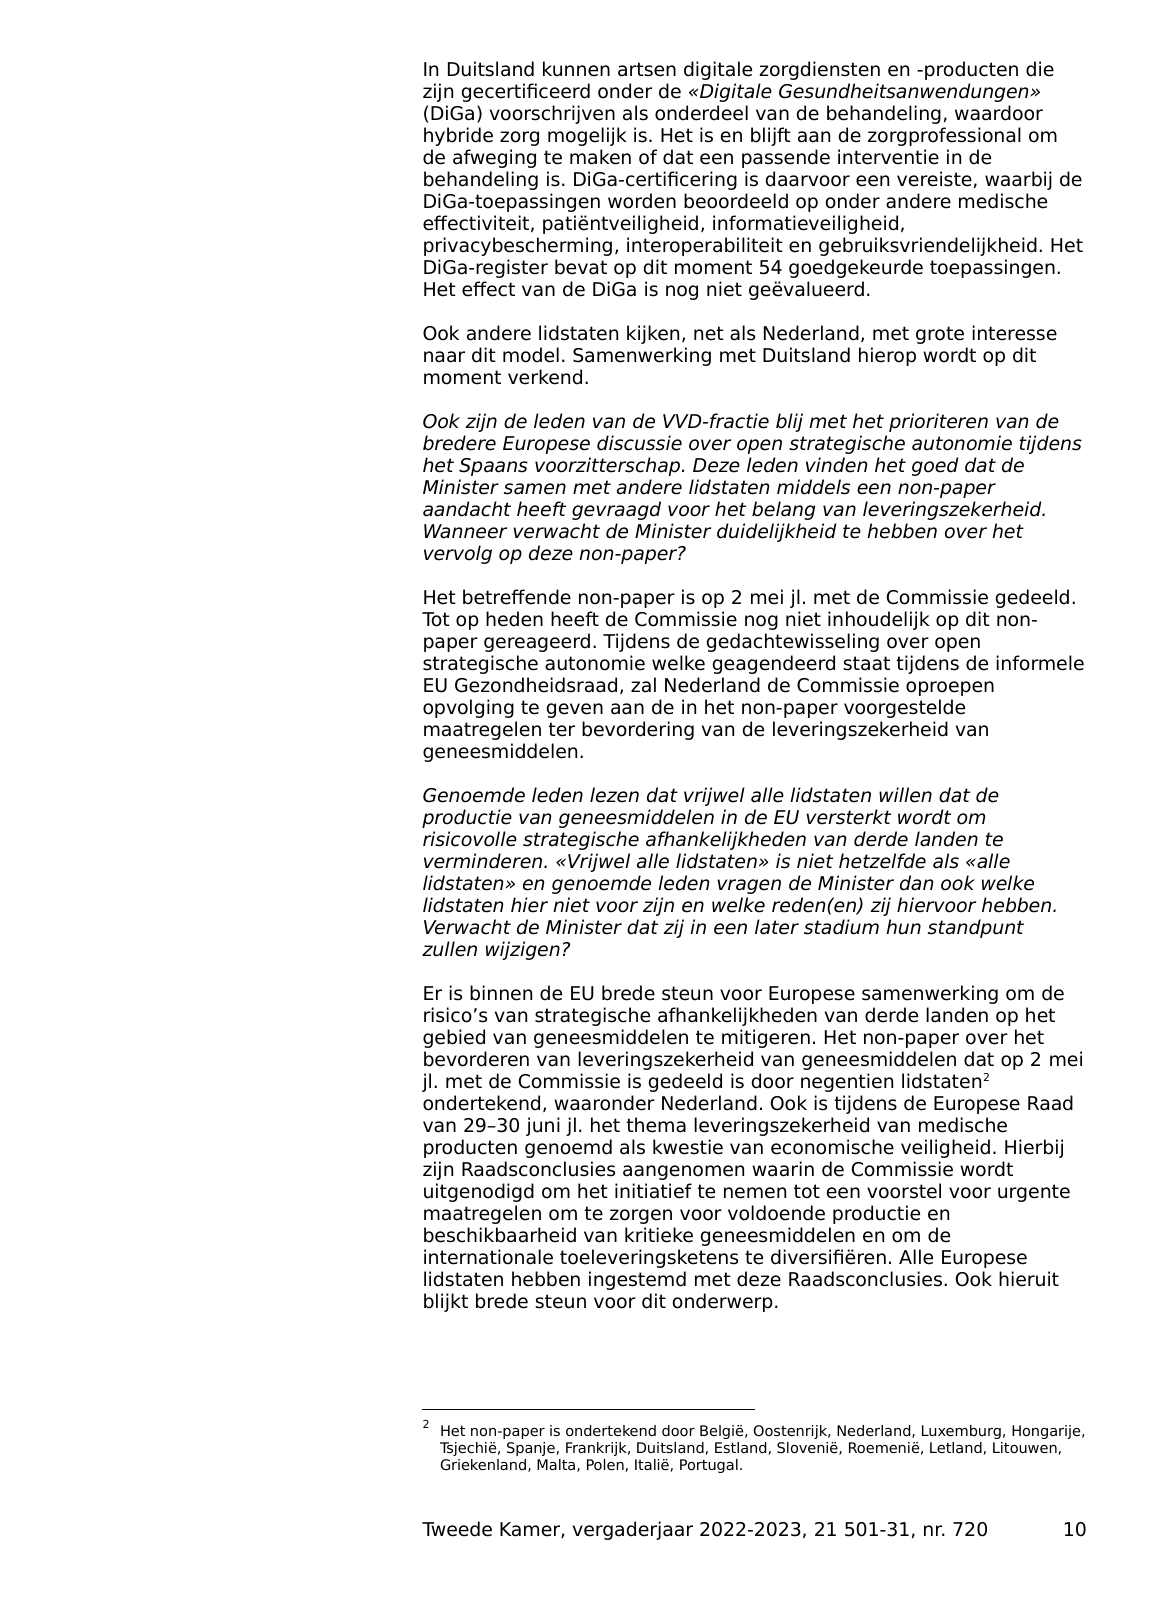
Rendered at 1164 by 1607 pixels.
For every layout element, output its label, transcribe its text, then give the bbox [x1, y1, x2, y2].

text Het non-paper is ondertekend door België, Oostenrijk, Nederland, Luxemburg, Hongarije, Tsjechië, Spanje, Frankrijk, Duitsland, Estland, Slovenië, Roemenië, Letland, Litouwen, Griekenland, Malta, Polen, Italië, Portugal. [422, 1418, 1087, 1474]
text In Duitsland kunnen artsen digitale zorgdiensten en -producten die zijn gecertificeerd onder de «Digitale Gesundheitsanwendungen» (DiGa) voorschrijven als onderdeel van de behandeling, waardoor hybride zorg mogelijk is. Het is en blijft aan de zorgprofessional om de afweging te maken of dat een passende interventie in de behandeling is. DiGa-certificering is daarvoor een vereiste, waarbij de DiGa-toepassingen worden beoordeeld op onder andere medische effectiviteit, patiëntveiligheid, informatieveiligheid, privacybescherming, interoperabiliteit en gebruiksvriendelijkheid. Het DiGa-register bevat op dit moment 54 goedgekeurde toepassingen. Het effect van de DiGa is nog niet geëvalueerd. [422, 59, 1087, 301]
text Er is binnen de EU brede steun voor Europese samenwerking om de risico’s van strategische afhankelijkheden van derde landen op het gebied van geneesmiddelen te mitigeren. Het non-paper over het bevorderen van leveringszekerheid van geneesmiddelen dat op 2 mei jl. met de Commissie is gedeeld is door negentien lidstaten ondertekend, waaronder Nederland. Ook is tijdens de Europese Raad van 29–30 juni jl. het thema leveringszekerheid van medische producten genoemd als kwestie van economische veiligheid. Hierbij zijn Raadsconclusies aangenomen waarin de Commissie wordt uitgenodigd om het initiatief te nemen tot een voorstel voor urgente maatregelen om te zorgen voor voldoende productie en beschikbaarheid van kritieke geneesmiddelen en om de internationale toeleveringsketens te diversifiëren. Alle Europese lidstaten hebben ingestemd met deze Raadsconclusies. Ook hieruit blijkt brede steun voor dit onderwerp. [422, 983, 1087, 1313]
text Ook andere lidstaten kijken, net als Nederland, met grote interesse naar dit model. Samenwerking met Duitsland hierop wordt op dit moment verkend. [422, 323, 1087, 389]
text Ook zijn de leden van de VVD-fractie blij met het prioriteren van de bredere Europese discussie over open strategische autonomie tijdens het Spaans voorzitterschap. Deze leden vinden het goed dat de Minister samen met andere lidstaten middels een non-paper aandacht heeft gevraagd voor het belang van leveringszekerheid. Wanneer verwacht de Minister duidelijkheid te hebben over het vervolg op deze non-paper? [422, 411, 1087, 565]
text Het betreffende non-paper is op 2 mei jl. met de Commissie gedeeld. Tot op heden heeft de Commissie nog niet inhoudelijk op dit non-paper gereageerd. Tijdens de gedachtewisseling over open strategische autonomie welke geagendeerd staat tijdens de informele EU Gezondheidsraad, zal Nederland de Commissie oproepen opvolging te geven aan de in het non-paper voorgestelde maatregelen ter bevordering van de leveringszekerheid van geneesmiddelen. [422, 587, 1087, 763]
text Genoemde leden lezen dat vrijwel alle lidstaten willen dat de productie van geneesmiddelen in de EU versterkt wordt om risicovolle strategische afhankelijkheden van derde landen te verminderen. «Vrijwel alle lidstaten» is niet hetzelfde als «alle lidstaten» en genoemde leden vragen de Minister dan ook welke lidstaten hier niet voor zijn en welke reden(en) zij hiervoor hebben. Verwacht de Minister dat zij in een later stadium hun standpunt zullen wijzigen? [422, 785, 1087, 961]
